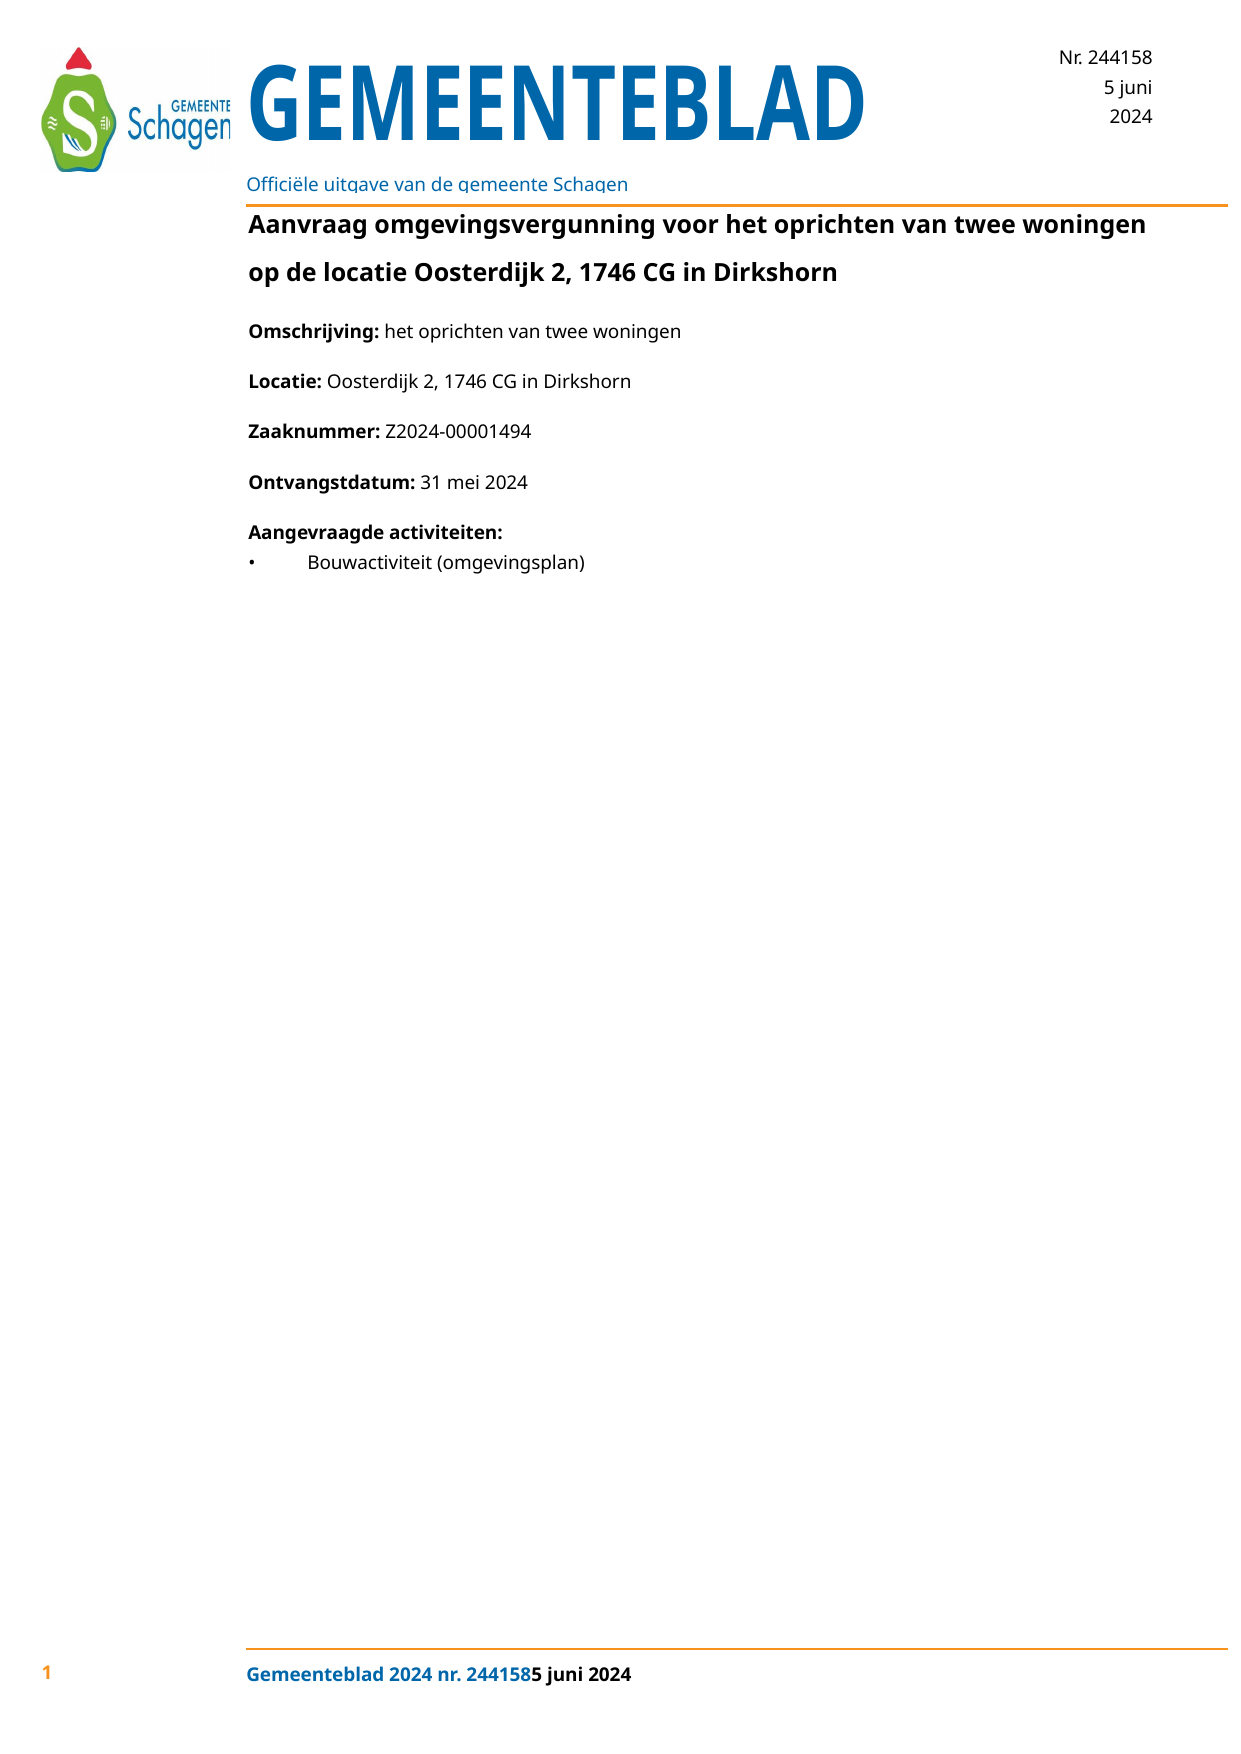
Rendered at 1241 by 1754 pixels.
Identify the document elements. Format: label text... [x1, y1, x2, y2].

text Zaaknummer: Z2024-00001494 [248, 419, 1152, 444]
text Ontvangstdatum: 31 mei 2024 [248, 469, 1152, 495]
text Aangevraagde activiteiten: [248, 519, 1152, 545]
list Bouwactiviteit (omgevingsplan) [248, 549, 1152, 575]
text Omschrijving: het oprichten van twee woningen [248, 318, 1152, 344]
text Aanvraag omgevingsvergunning voor het oprichten van twee woningen op de locatie Oosterdijk 2, 1746 CG in Dirkshorn [248, 207, 1152, 288]
text Locatie: Oosterdijk 2, 1746 CG in Dirkshorn [248, 368, 1152, 394]
picture [41, 47, 231, 172]
